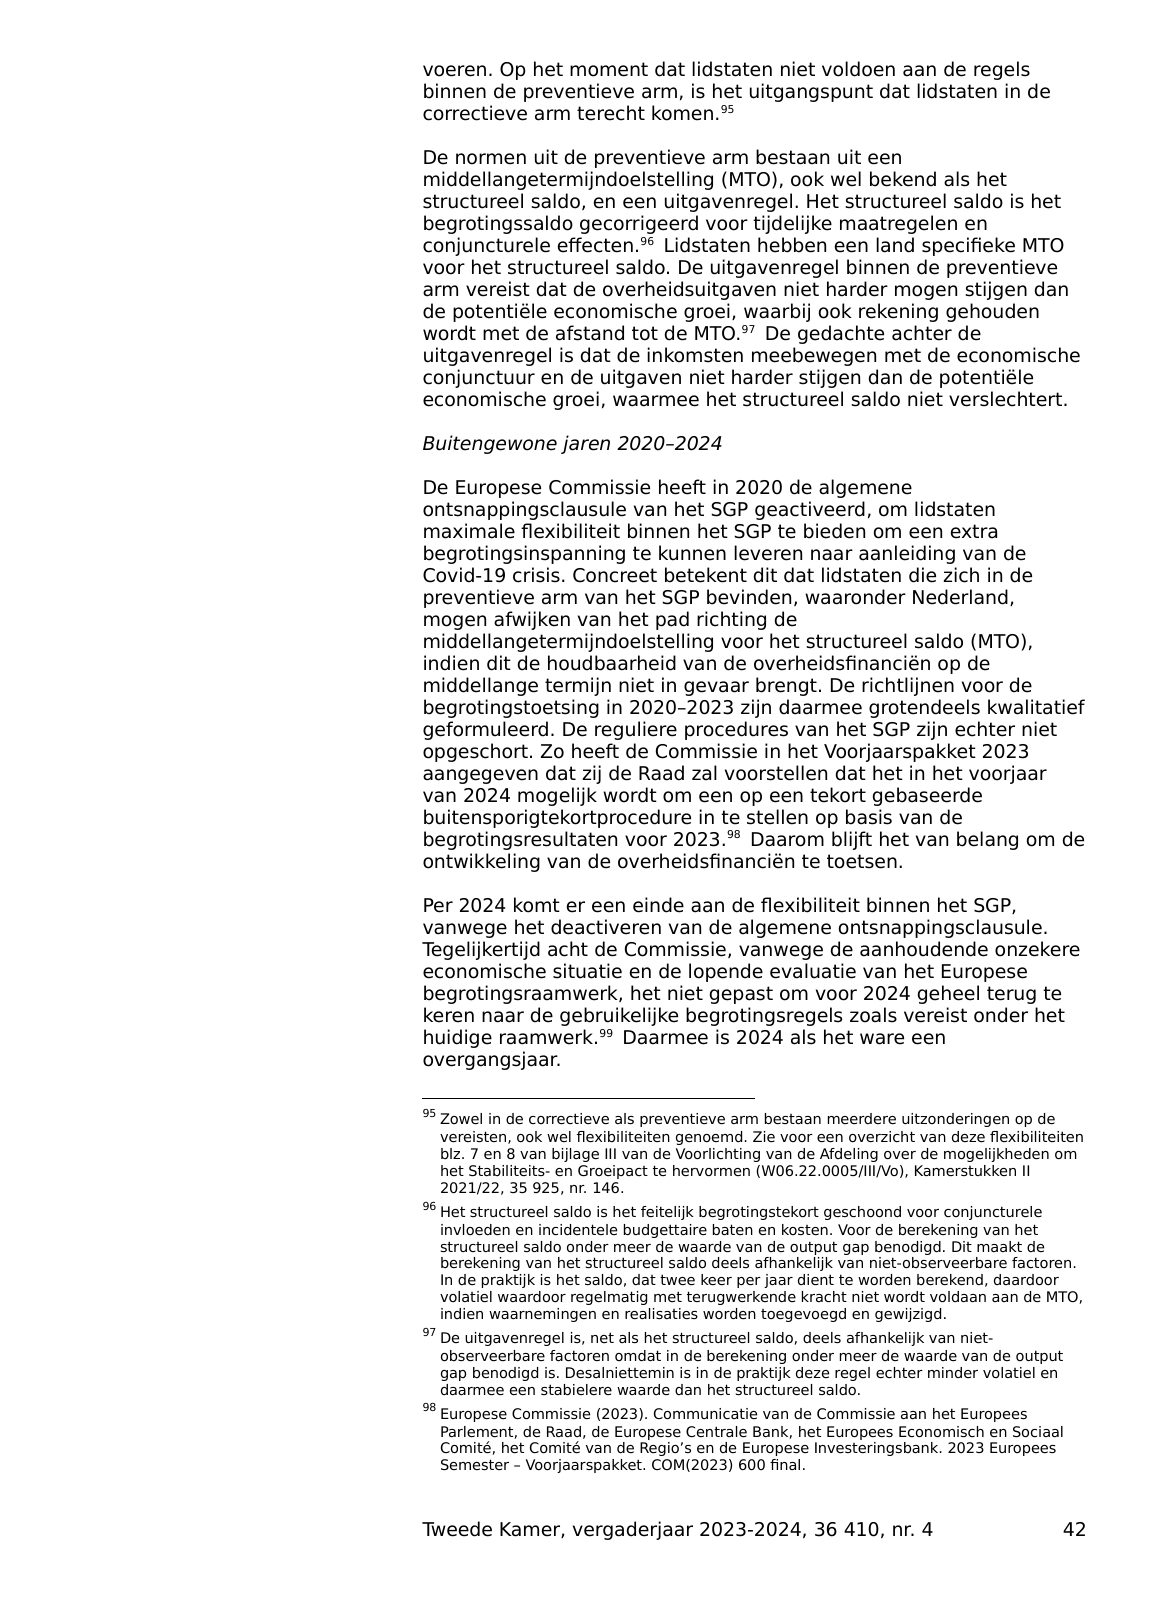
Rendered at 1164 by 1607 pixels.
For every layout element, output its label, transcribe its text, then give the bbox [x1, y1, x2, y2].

text voeren. Op het moment dat lidstaten niet voldoen aan de regels binnen de preventieve arm, is het uitgangspunt dat lidstaten in de correctieve arm terecht komen. [422, 59, 1087, 125]
text De uitgavenregel is, net als het structureel saldo, deels afhankelijk van niet-observeerbare factoren omdat in de berekening onder meer de waarde van de output gap benodigd is. Desalniettemin is in de praktijk deze regel echter minder volatiel en daarmee een stabielere waarde dan het structureel saldo. [422, 1326, 1087, 1399]
text Zowel in de correctieve als preventieve arm bestaan meerdere uitzonderingen op de vereisten, ook wel flexibiliteiten genoemd. Zie voor een overzicht van deze flexibiliteiten blz. 7 en 8 van bijlage III van de Voorlichting van de Afdeling over de mogelijkheden om het Stabiliteits- en Groeipact te hervormen (W06.22.0005/III/Vo), Kamerstukken II 2021/22, 35 925, nr. 146. [422, 1107, 1087, 1197]
text De Europese Commissie heeft in 2020 de algemene ontsnappingsclausule van het SGP geactiveerd, om lidstaten maximale flexibiliteit binnen het SGP te bieden om een extra begrotingsinspanning te kunnen leveren naar aanleiding van de Covid-19 crisis. Concreet betekent dit dat lidstaten die zich in de preventieve arm van het SGP bevinden, waaronder Nederland, mogen afwijken van het pad richting de middellangetermijndoelstelling voor het structureel saldo (MTO), indien dit de houdbaarheid van de overheidsfinanciën op de middellange termijn niet in gevaar brengt. De richtlijnen voor de begrotingstoetsing in 2020–2023 zijn daarmee grotendeels kwalitatief geformuleerd. De reguliere procedures van het SGP zijn echter niet opgeschort. Zo heeft de Commissie in het Voorjaarspakket 2023 aangegeven dat zij de Raad zal voorstellen dat het in het voorjaar van 2024 mogelijk wordt om een op een tekort gebaseerde buitensporigtekortprocedure in te stellen op basis van de begrotingsresultaten voor 2023. Daarom blijft het van belang om de ontwikkeling van de overheidsfinanciën te toetsen. [422, 477, 1087, 873]
text Het structureel saldo is het feitelijk begrotingstekort geschoond voor conjuncturele invloeden en incidentele budgettaire baten en kosten. Voor de berekening van het structureel saldo onder meer de waarde van de output gap benodigd. Dit maakt de berekening van het structureel saldo deels afhankelijk van niet-observeerbare factoren. In de praktijk is het saldo, dat twee keer per jaar dient te worden berekend, daardoor volatiel waardoor regelmatig met terugwerkende kracht niet wordt voldaan aan de MTO, indien waarnemingen en realisaties worden toegevoegd en gewijzigd. [422, 1200, 1087, 1323]
text Europese Commissie (2023). Communicatie van de Commissie aan het Europees Parlement, de Raad, de Europese Centrale Bank, het Europees Economisch en Sociaal Comité, het Comité van de Regio’s en de Europese Investeringsbank. 2023 Europees Semester – Voorjaarspakket. COM(2023) 600 final. [422, 1402, 1087, 1474]
text Per 2024 komt er een einde aan de flexibiliteit binnen het SGP, vanwege het deactiveren van de algemene ontsnappingsclausule. Tegelijkertijd acht de Commissie, vanwege de aanhoudende onzekere economische situatie en de lopende evaluatie van het Europese begrotingsraamwerk, het niet gepast om voor 2024 geheel terug te keren naar de gebruikelijke begrotingsregels zoals vereist onder het huidige raamwerk. Daarmee is 2024 als het ware een overgangsjaar. [422, 895, 1087, 1071]
text De normen uit de preventieve arm bestaan uit een middellangetermijndoelstelling (MTO), ook wel bekend als het structureel saldo, en een uitgavenregel. Het structureel saldo is het begrotingssaldo gecorrigeerd voor tijdelijke maatregelen en conjuncturele effecten. Lidstaten hebben een land specifieke MTO voor het structureel saldo. De uitgavenregel binnen de preventieve arm vereist dat de overheidsuitgaven niet harder mogen stijgen dan de potentiële economische groei, waarbij ook rekening gehouden wordt met de afstand tot de MTO. De gedachte achter de uitgavenregel is dat de inkomsten meebewegen met de economische conjunctuur en de uitgaven niet harder stijgen dan de potentiële economische groei, waarmee het structureel saldo niet verslechtert. [422, 147, 1087, 411]
subtitle Buitengewone jaren 2020–2024 [422, 433, 1087, 455]
